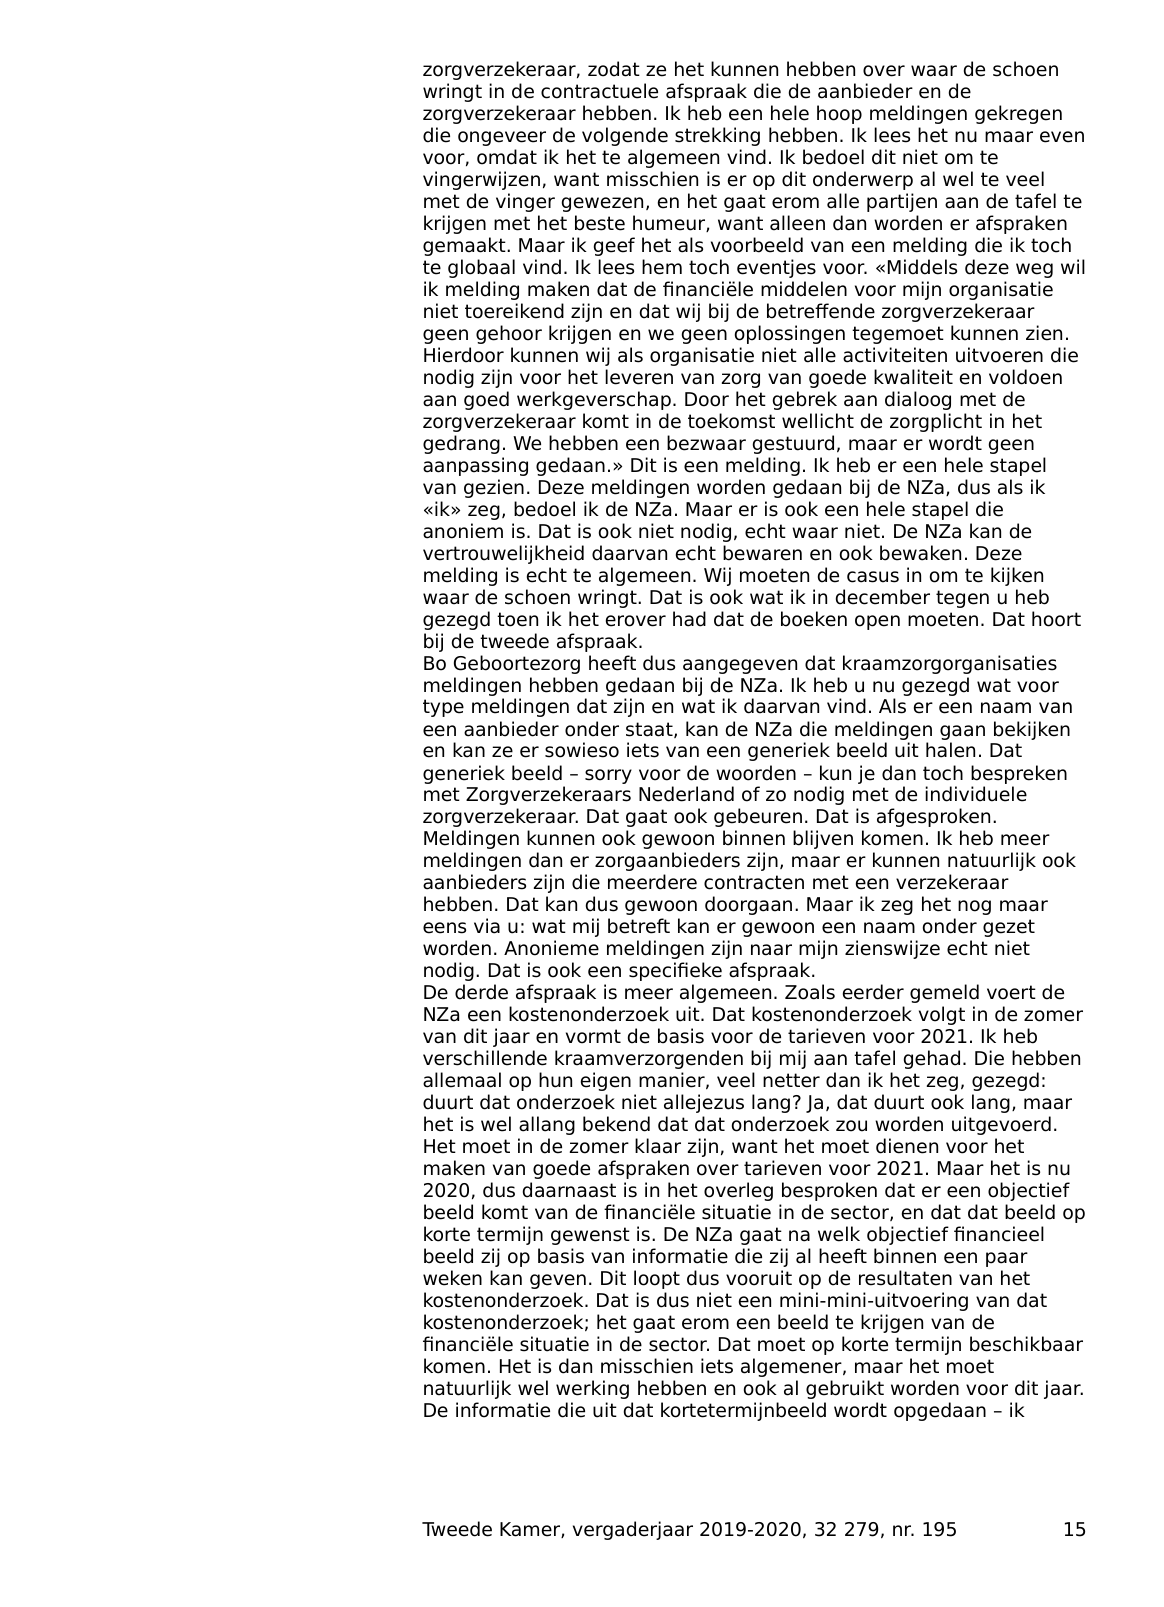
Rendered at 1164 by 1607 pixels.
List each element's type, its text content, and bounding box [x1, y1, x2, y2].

text Bo Geboortezorg heeft dus aangegeven dat kraamzorgorganisaties meldingen hebben gedaan bij de NZa. Ik heb u nu gezegd wat voor type meldingen dat zijn en wat ik daarvan vind. Als er een naam van een aanbieder onder staat, kan de NZa die meldingen gaan bekijken en kan ze er sowieso iets van een generiek beeld uit halen. Dat generiek beeld – sorry voor de woorden – kun je dan toch bespreken met Zorgverzekeraars Nederland of zo nodig met de individuele zorgverzekeraar. Dat gaat ook gebeuren. Dat is afgesproken. Meldingen kunnen ook gewoon binnen blijven komen. Ik heb meer meldingen dan er zorgaanbieders zijn, maar er kunnen natuurlijk ook aanbieders zijn die meerdere contracten met een verzekeraar hebben. Dat kan dus gewoon doorgaan. Maar ik zeg het nog maar eens via u: wat mij betreft kan er gewoon een naam onder gezet worden. Anonieme meldingen zijn naar mijn zienswijze echt niet nodig. Dat is ook een specifieke afspraak. [422, 652, 1087, 982]
text zorgverzekeraar, zodat ze het kunnen hebben over waar de schoen wringt in de contractuele afspraak die de aanbieder en de zorgverzekeraar hebben. Ik heb een hele hoop meldingen gekregen die ongeveer de volgende strekking hebben. Ik lees het nu maar even voor, omdat ik het te algemeen vind. Ik bedoel dit niet om te vingerwijzen, want misschien is er op dit onderwerp al wel te veel met de vinger gewezen, en het gaat erom alle partijen aan de tafel te krijgen met het beste humeur, want alleen dan worden er afspraken gemaakt. Maar ik geef het als voorbeeld van een melding die ik toch te globaal vind. Ik lees hem toch eventjes voor. «Middels deze weg wil ik melding maken dat de financiële middelen voor mijn organisatie niet toereikend zijn en dat wij bij de betreffende zorgverzekeraar geen gehoor krijgen en we geen oplossingen tegemoet kunnen zien. Hierdoor kunnen wij als organisatie niet alle activiteiten uitvoeren die nodig zijn voor het leveren van zorg van goede kwaliteit en voldoen aan goed werkgeverschap. Door het gebrek aan dialoog met de zorgverzekeraar komt in de toekomst wellicht de zorgplicht in het gedrang. We hebben een bezwaar gestuurd, maar er wordt geen aanpassing gedaan.» Dit is een melding. Ik heb er een hele stapel van gezien. Deze meldingen worden gedaan bij de NZa, dus als ik «ik» zeg, bedoel ik de NZa. Maar er is ook een hele stapel die anoniem is. Dat is ook niet nodig, echt waar niet. De NZa kan de vertrouwelijkheid daarvan echt bewaren en ook bewaken. Deze melding is echt te algemeen. Wij moeten de casus in om te kijken waar de schoen wringt. Dat is ook wat ik in december tegen u heb gezegd toen ik het erover had dat de boeken open moeten. Dat hoort bij de tweede afspraak. [422, 59, 1087, 652]
text De derde afspraak is meer algemeen. Zoals eerder gemeld voert de NZa een kostenonderzoek uit. Dat kostenonderzoek volgt in de zomer van dit jaar en vormt de basis voor de tarieven voor 2021. Ik heb verschillende kraamverzorgenden bij mij aan tafel gehad. Die hebben allemaal op hun eigen manier, veel netter dan ik het zeg, gezegd: duurt dat onderzoek niet allejezus lang? Ja, dat duurt ook lang, maar het is wel allang bekend dat dat onderzoek zou worden uitgevoerd. Het moet in de zomer klaar zijn, want het moet dienen voor het maken van goede afspraken over tarieven voor 2021. Maar het is nu 2020, dus daarnaast is in het overleg besproken dat er een objectief beeld komt van de financiële situatie in de sector, en dat dat beeld op korte termijn gewenst is. De NZa gaat na welk objectief financieel beeld zij op basis van informatie die zij al heeft binnen een paar weken kan geven. Dit loopt dus vooruit op de resultaten van het kostenonderzoek. Dat is dus niet een mini-mini-uitvoering van dat kostenonderzoek; het gaat erom een beeld te krijgen van de financiële situatie in de sector. Dat moet op korte termijn beschikbaar komen. Het is dan misschien iets algemener, maar het moet natuurlijk wel werking hebben en ook al gebruikt worden voor dit jaar. De informatie die uit dat kortetermijnbeeld wordt opgedaan – ik [422, 982, 1087, 1422]
